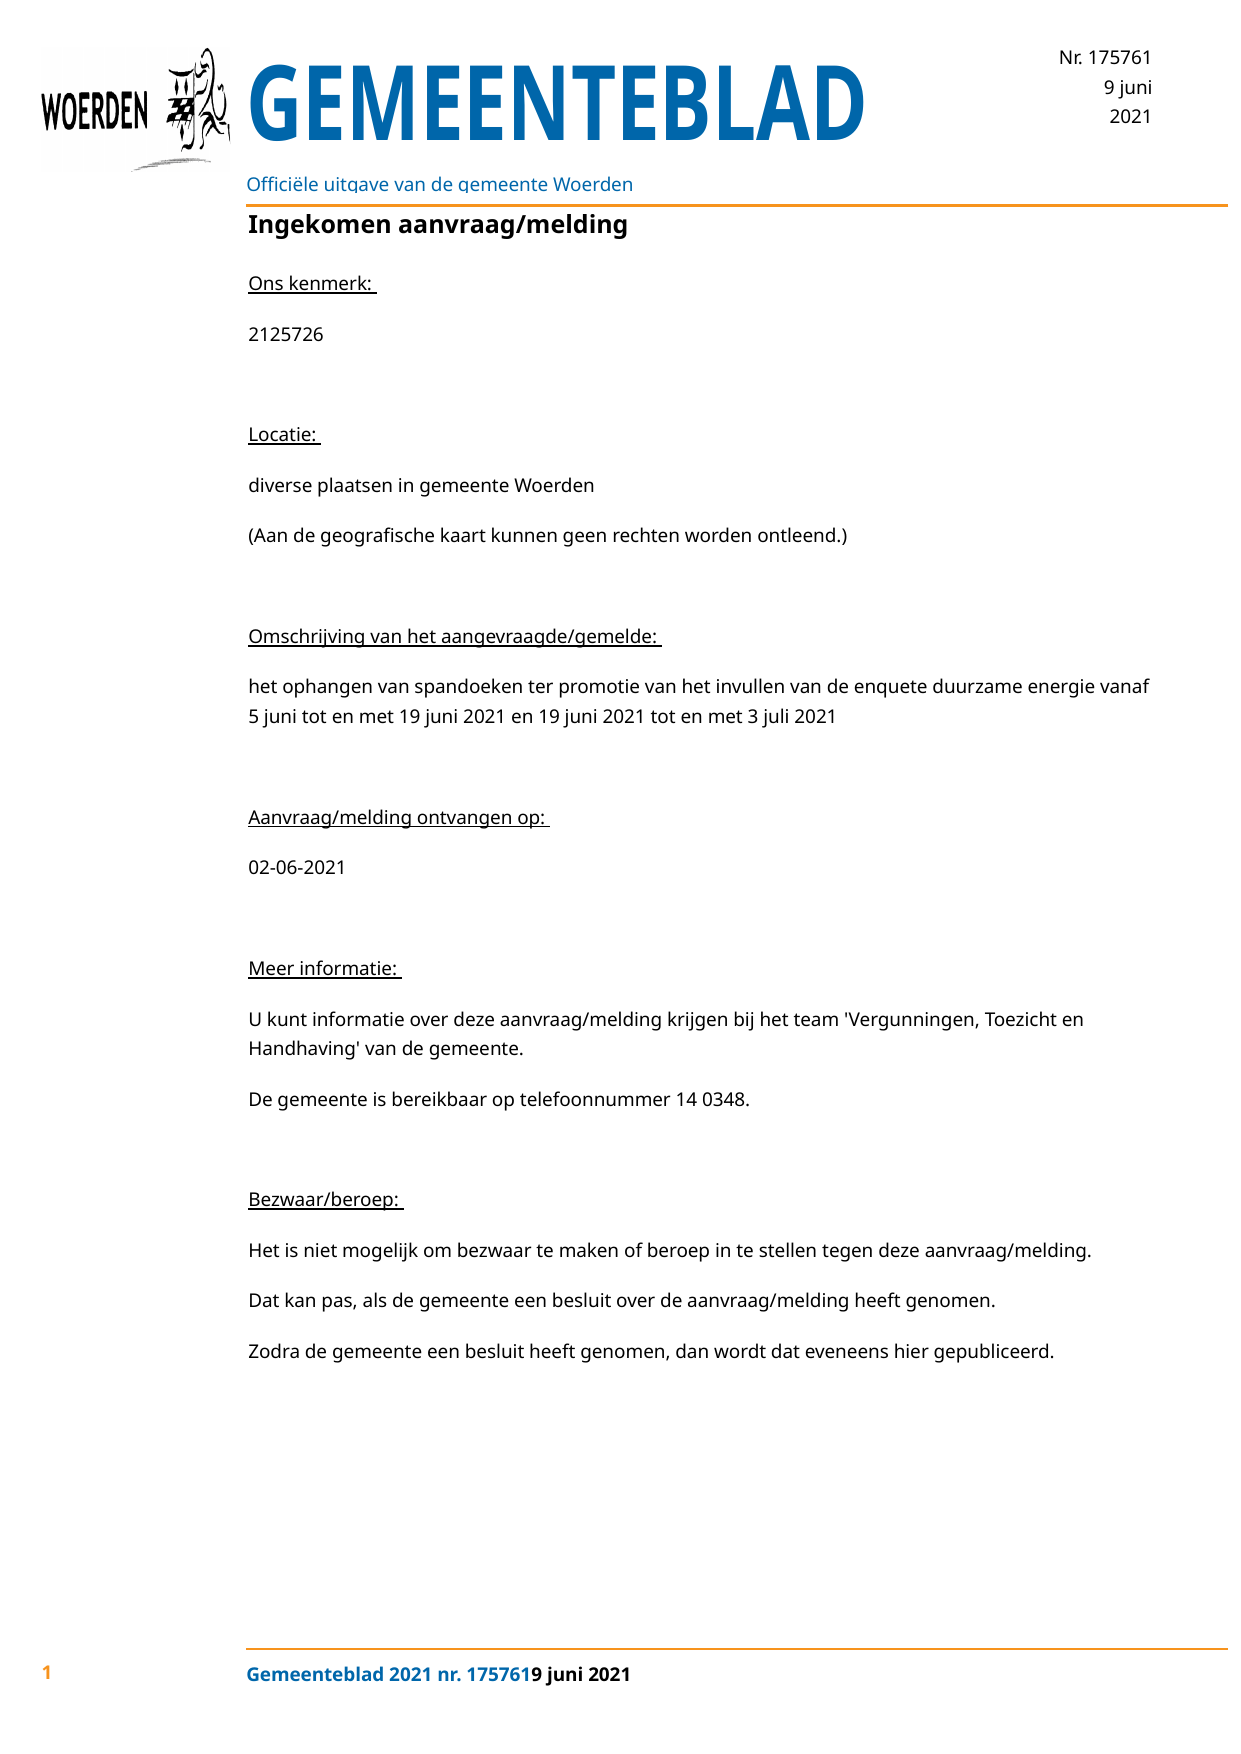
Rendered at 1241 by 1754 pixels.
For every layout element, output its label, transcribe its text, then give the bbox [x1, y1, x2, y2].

text (Aan de geografische kaart kunnen geen rechten worden ontleend.) [248, 522, 1152, 548]
picture [41, 47, 231, 172]
text 02-06-2021 [248, 854, 1152, 880]
text 2125726 [248, 321, 1152, 346]
text Zodra de gemeente een besluit heeft genomen, dan wordt dat eveneens hier gepubliceerd. [248, 1338, 1152, 1363]
text Ons kenmerk: [248, 270, 1152, 296]
text Aanvraag/melding ontvangen op: [248, 804, 1152, 830]
text Ingekomen aanvraag/melding [248, 207, 1152, 241]
text Meer informatie: [248, 955, 1152, 981]
text Het is niet mogelijk om bezwaar te maken of beroep in te stellen tegen deze aanvraag/melding. [248, 1237, 1152, 1263]
text Bezwaar/beroep: [248, 1187, 1152, 1212]
text Omschrijving van het aangevraagde/gemelde: [248, 623, 1152, 649]
text Locatie: [248, 422, 1152, 447]
text De gemeente is bereikbaar op telefoonnummer 14 0348. [248, 1086, 1152, 1111]
text diverse plaatsen in gemeente Woerden [248, 472, 1152, 498]
text het ophangen van spandoeken ter promotie van het invullen van de enquete duurzame energie vanaf 5 juni tot en met 19 juni 2021 en 19 juni 2021 tot en met 3 juli 2021 [248, 674, 1152, 729]
text Dat kan pas, als de gemeente een besluit over de aanvraag/melding heeft genomen. [248, 1287, 1152, 1313]
text U kunt informatie over deze aanvraag/melding krijgen bij het team 'Vergunningen, Toezicht en Handhaving' van de gemeente. [248, 1006, 1152, 1061]
